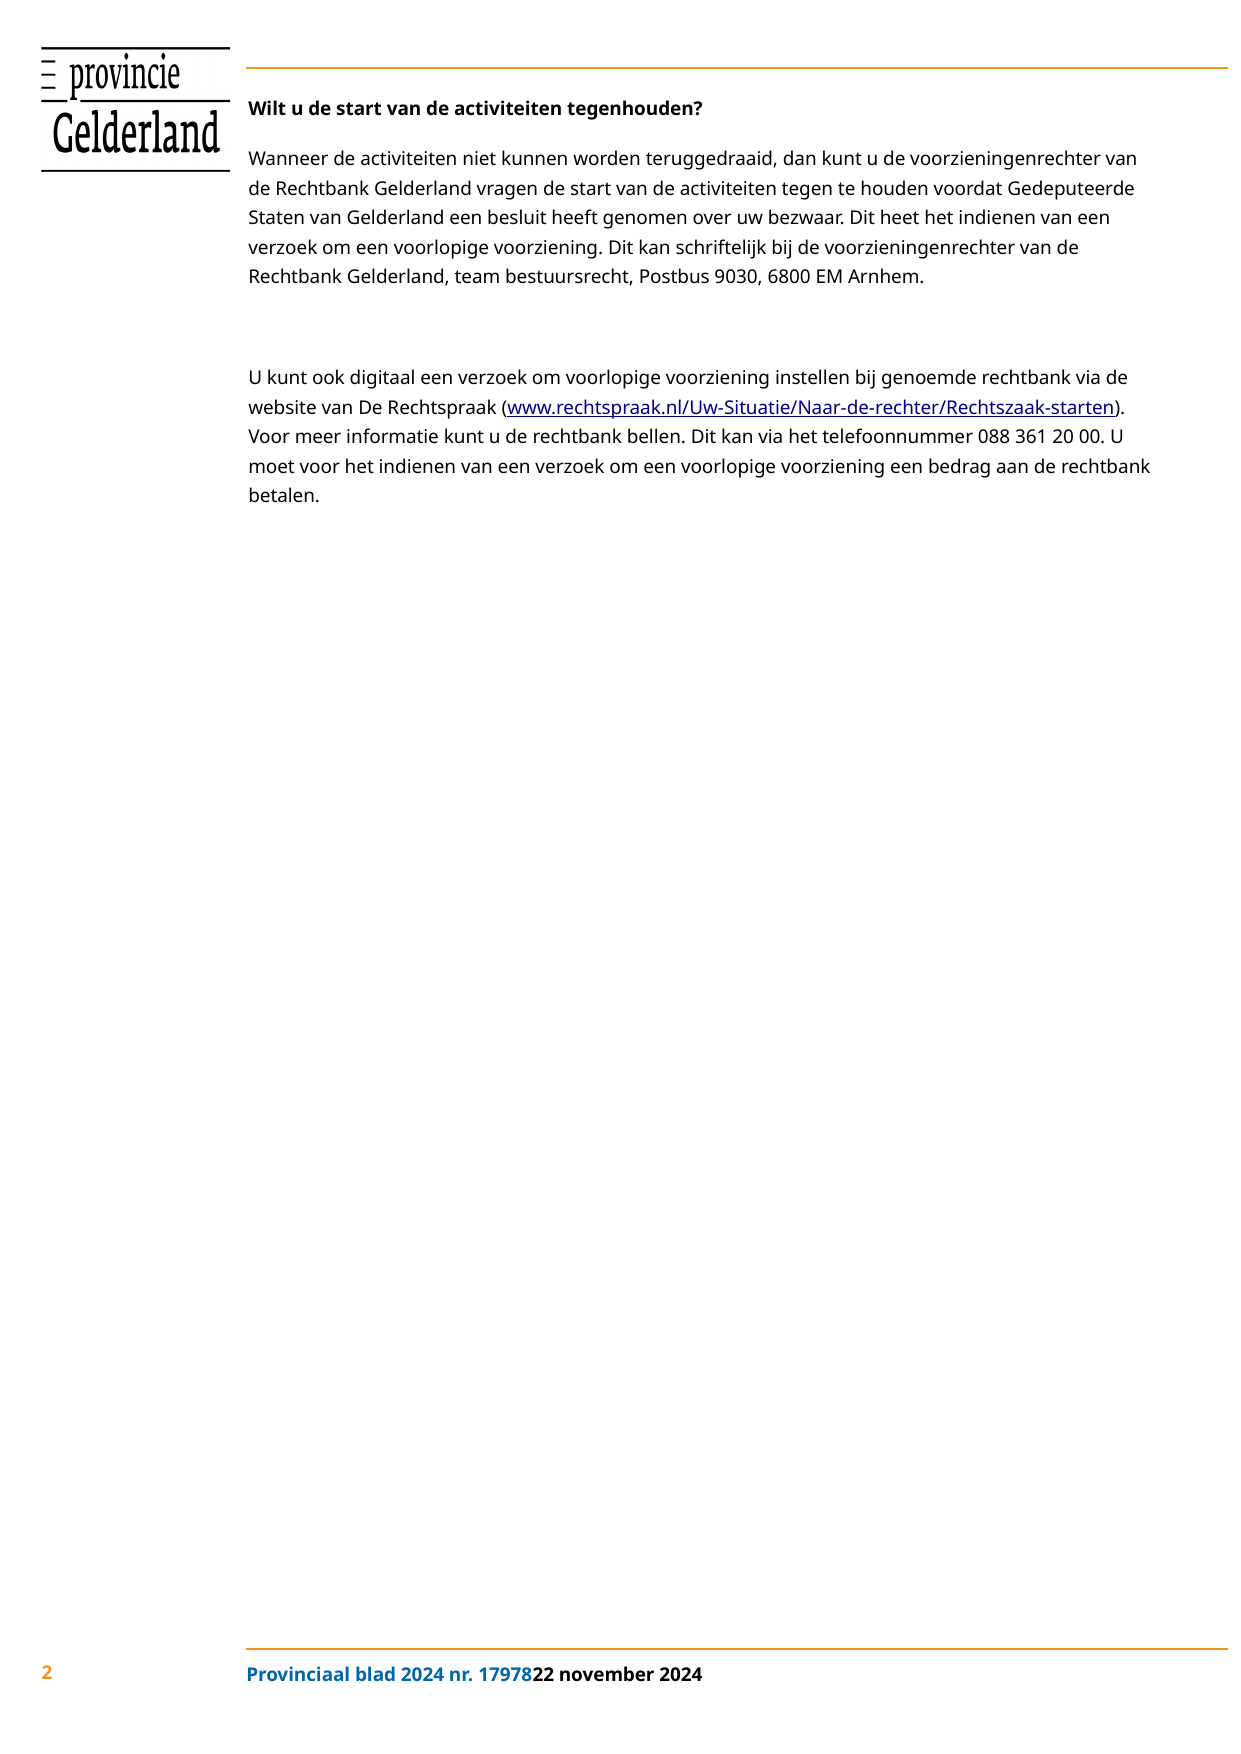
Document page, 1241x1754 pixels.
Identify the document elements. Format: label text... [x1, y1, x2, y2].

picture [41, 47, 231, 172]
text Wilt u de start van de activiteiten tegenhouden? [248, 95, 1152, 121]
text U kunt ook digitaal een verzoek om voorlopige voorziening instellen bij genoemde rechtbank via de website van De Rechtspraak (www.rechtspraak.nl/Uw-Situatie/Naar-de-rechter/Rechtszaak-starten). Voor meer informatie kunt u de rechtbank bellen. Dit kan via het telefoonnummer 088 361 20 00. U moet voor het indienen van een verzoek om een voorlopige voorziening een bedrag aan de rechtbank betalen. [248, 364, 1152, 508]
text Wanneer de activiteiten niet kunnen worden teruggedraaid, dan kunt u de voorzieningenrechter van de Rechtbank Gelderland vragen de start van de activiteiten tegen te houden voordat Gedeputeerde Staten van Gelderland een besluit heeft genomen over uw bezwaar. Dit heet het indienen van een verzoek om een voorlopige voorziening. Dit kan schriftelijk bij de voorzieningenrechter van de Rechtbank Gelderland, team bestuursrecht, Postbus 9030, 6800 EM Arnhem. [248, 145, 1152, 289]
